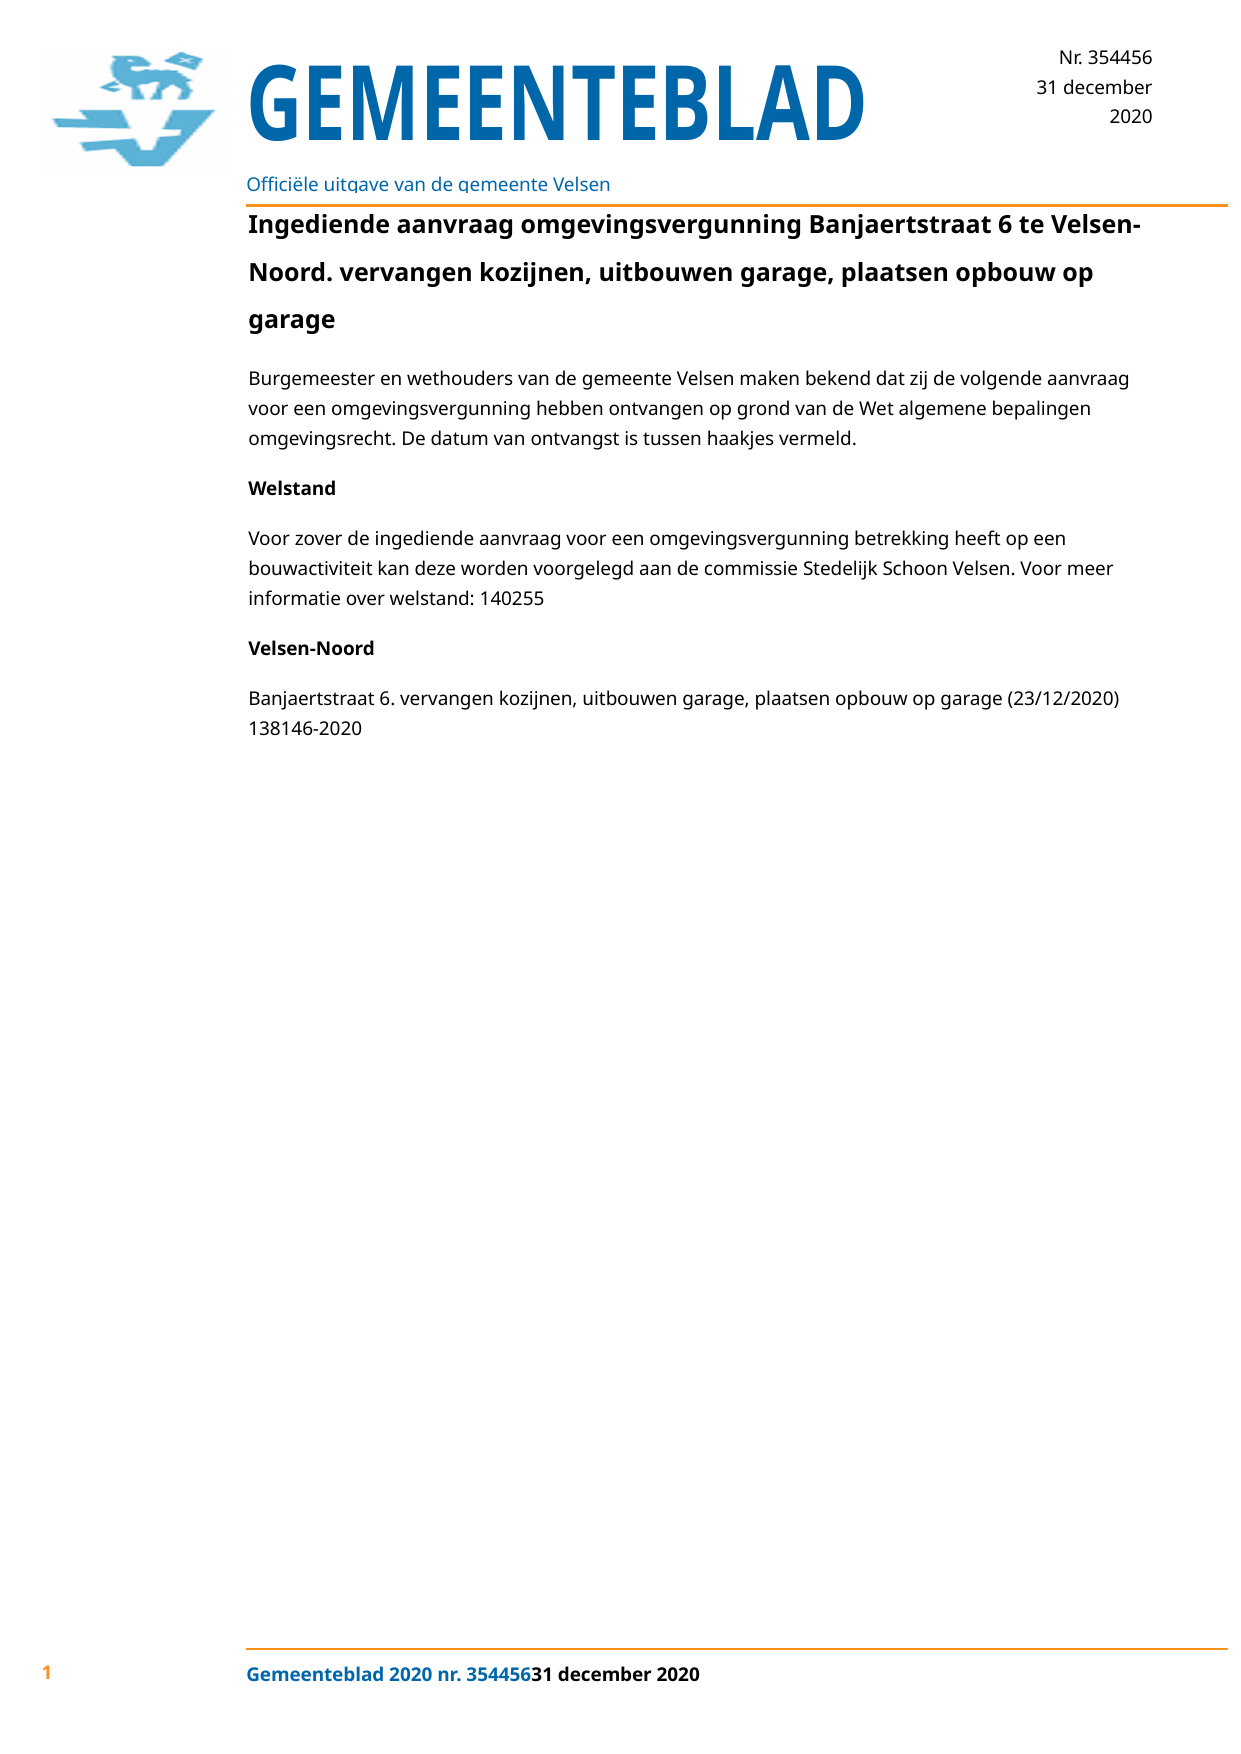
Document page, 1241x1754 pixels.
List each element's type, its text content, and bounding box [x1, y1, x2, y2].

picture [41, 47, 231, 172]
text Voor zover de ingediende aanvraag voor een omgevingsvergunning betrekking heeft op een bouwactiviteit kan deze worden voorgelegd aan de commissie Stedelijk Schoon Velsen. Voor meer informatie over welstand: 140255 [248, 526, 1152, 610]
text Burgemeester en wethouders van de gemeente Velsen maken bekend dat zij de volgende aanvraag voor een omgevingsvergunning hebben ontvangen op grond van de Wet algemene bepalingen omgevingsrecht. De datum van ontvangst is tussen haakjes vermeld. [248, 366, 1152, 450]
text Velsen-Noord [248, 635, 1152, 661]
text Banjaertstraat 6. vervangen kozijnen, uitbouwen garage, plaatsen opbouw op garage (23/12/2020) 138146-2020 [248, 686, 1152, 741]
text Ingediende aanvraag omgevingsvergunning Banjaertstraat 6 te Velsen-Noord. vervangen kozijnen, uitbouwen garage, plaatsen opbouw op garage [248, 207, 1152, 336]
text Welstand [248, 475, 1152, 501]
